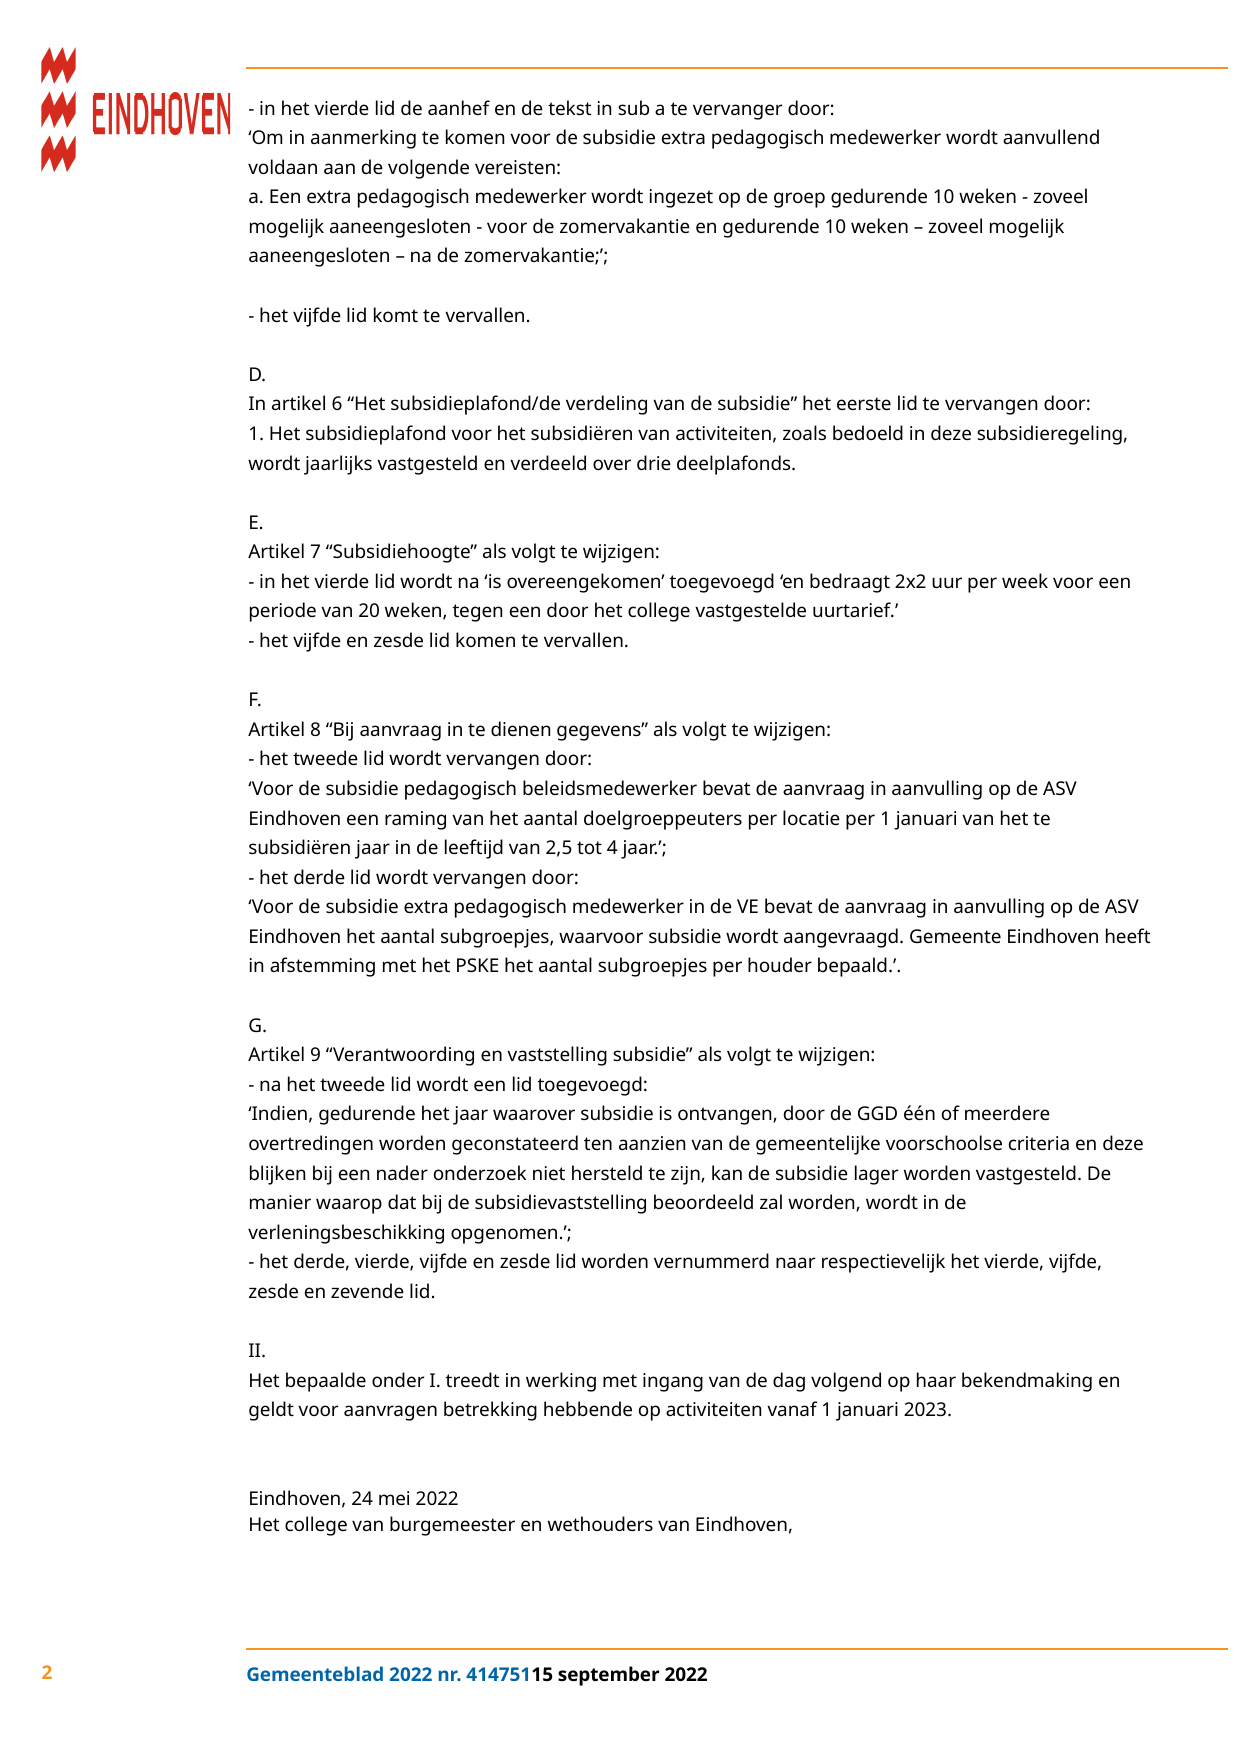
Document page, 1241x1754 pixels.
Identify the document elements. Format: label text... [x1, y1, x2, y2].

text 1. Het subsidieplafond voor het subsidiëren van activiteiten, zoals bedoeld in deze subsidieregeling, wordt jaarlijks vastgesteld en verdeeld over drie deelplafonds. [248, 420, 1152, 476]
text Het bepaalde onder I. treedt in werking met ingang van de dag volgend op haar bekendmaking en geldt voor aanvragen betrekking hebbende op activiteiten vanaf 1 januari 2023. [248, 1367, 1152, 1422]
text - na het tweede lid wordt een lid toegevoegd: [248, 1071, 1152, 1097]
text - het tweede lid wordt vervangen door: [248, 746, 1152, 771]
text In artikel 6 “Het subsidieplafond/de verdeling van de subsidie” het eerste lid te vervangen door: [248, 391, 1152, 416]
text Artikel 9 “Verantwoording en vaststelling subsidie” als volgt te wijzigen: [248, 1041, 1152, 1067]
text ‘Om in aanmerking te komen voor de subsidie extra pedagogisch medewerker wordt aanvullend voldaan aan de volgende vereisten: [248, 124, 1152, 180]
text ‘Voor de subsidie extra pedagogisch medewerker in de VE bevat de aanvraag in aanvulling op de ASV Eindhoven het aantal subgroepjes, waarvoor subsidie wordt aangevraagd. Gemeente Eindhoven heeft in afstemming met het PSKE het aantal subgroepjes per houder bepaald.’. [248, 893, 1152, 978]
text ‘Voor de subsidie pedagogisch beleidsmedewerker bevat de aanvraag in aanvulling op de ASV Eindhoven een raming van het aantal doelgroeppeuters per locatie per 1 januari van het te subsidiëren jaar in de leeftijd van 2,5 tot 4 jaar.’; [248, 775, 1152, 860]
text - het vijfde lid komt te vervallen. [248, 302, 1152, 328]
text a. Een extra pedagogisch medewerker wordt ingezet op de groep gedurende 10 weken - zoveel mogelijk aaneengesloten - voor de zomervakantie en gedurende 10 weken – zoveel mogelijk aaneengesloten – na de zomervakantie;’; [248, 183, 1152, 268]
text - in het vierde lid wordt na ‘is overeengekomen’ toegevoegd ‘en bedraagt 2x2 uur per week voor een periode van 20 weken, tegen een door het college vastgestelde uurtarief.’ [248, 568, 1152, 623]
text F. [248, 686, 1152, 712]
text Het college van burgemeester en wethouders van Eindhoven, [248, 1511, 1152, 1537]
text II. [248, 1337, 1152, 1363]
text - in het vierde lid de aanhef en de tekst in sub a te vervanger door: [248, 95, 1152, 121]
text - het vijfde en zesde lid komen te vervallen. [248, 627, 1152, 653]
text Artikel 7 “Subsidiehoogte” als volgt te wijzigen: [248, 538, 1152, 564]
text Eindhoven, 24 mei 2022 [248, 1485, 1152, 1511]
text - het derde lid wordt vervangen door: [248, 864, 1152, 890]
text Artikel 8 “Bij aanvraag in te dienen gegevens” als volgt te wijzigen: [248, 716, 1152, 742]
text G. [248, 1012, 1152, 1038]
text D. [248, 361, 1152, 387]
text - het derde, vierde, vijfde en zesde lid worden vernummerd naar respectievelijk het vierde, vijfde, zesde en zevende lid. [248, 1248, 1152, 1304]
picture [41, 47, 231, 172]
text E. [248, 509, 1152, 535]
text ‘Indien, gedurende het jaar waarover subsidie is ontvangen, door de GGD één of meerdere overtredingen worden geconstateerd ten aanzien van de gemeentelijke voorschoolse criteria en deze blijken bij een nader onderzoek niet hersteld te zijn, kan de subsidie lager worden vastgesteld. De manier waarop dat bij de subsidievaststelling beoordeeld zal worden, wordt in de verleningsbeschikking opgenomen.’; [248, 1101, 1152, 1245]
